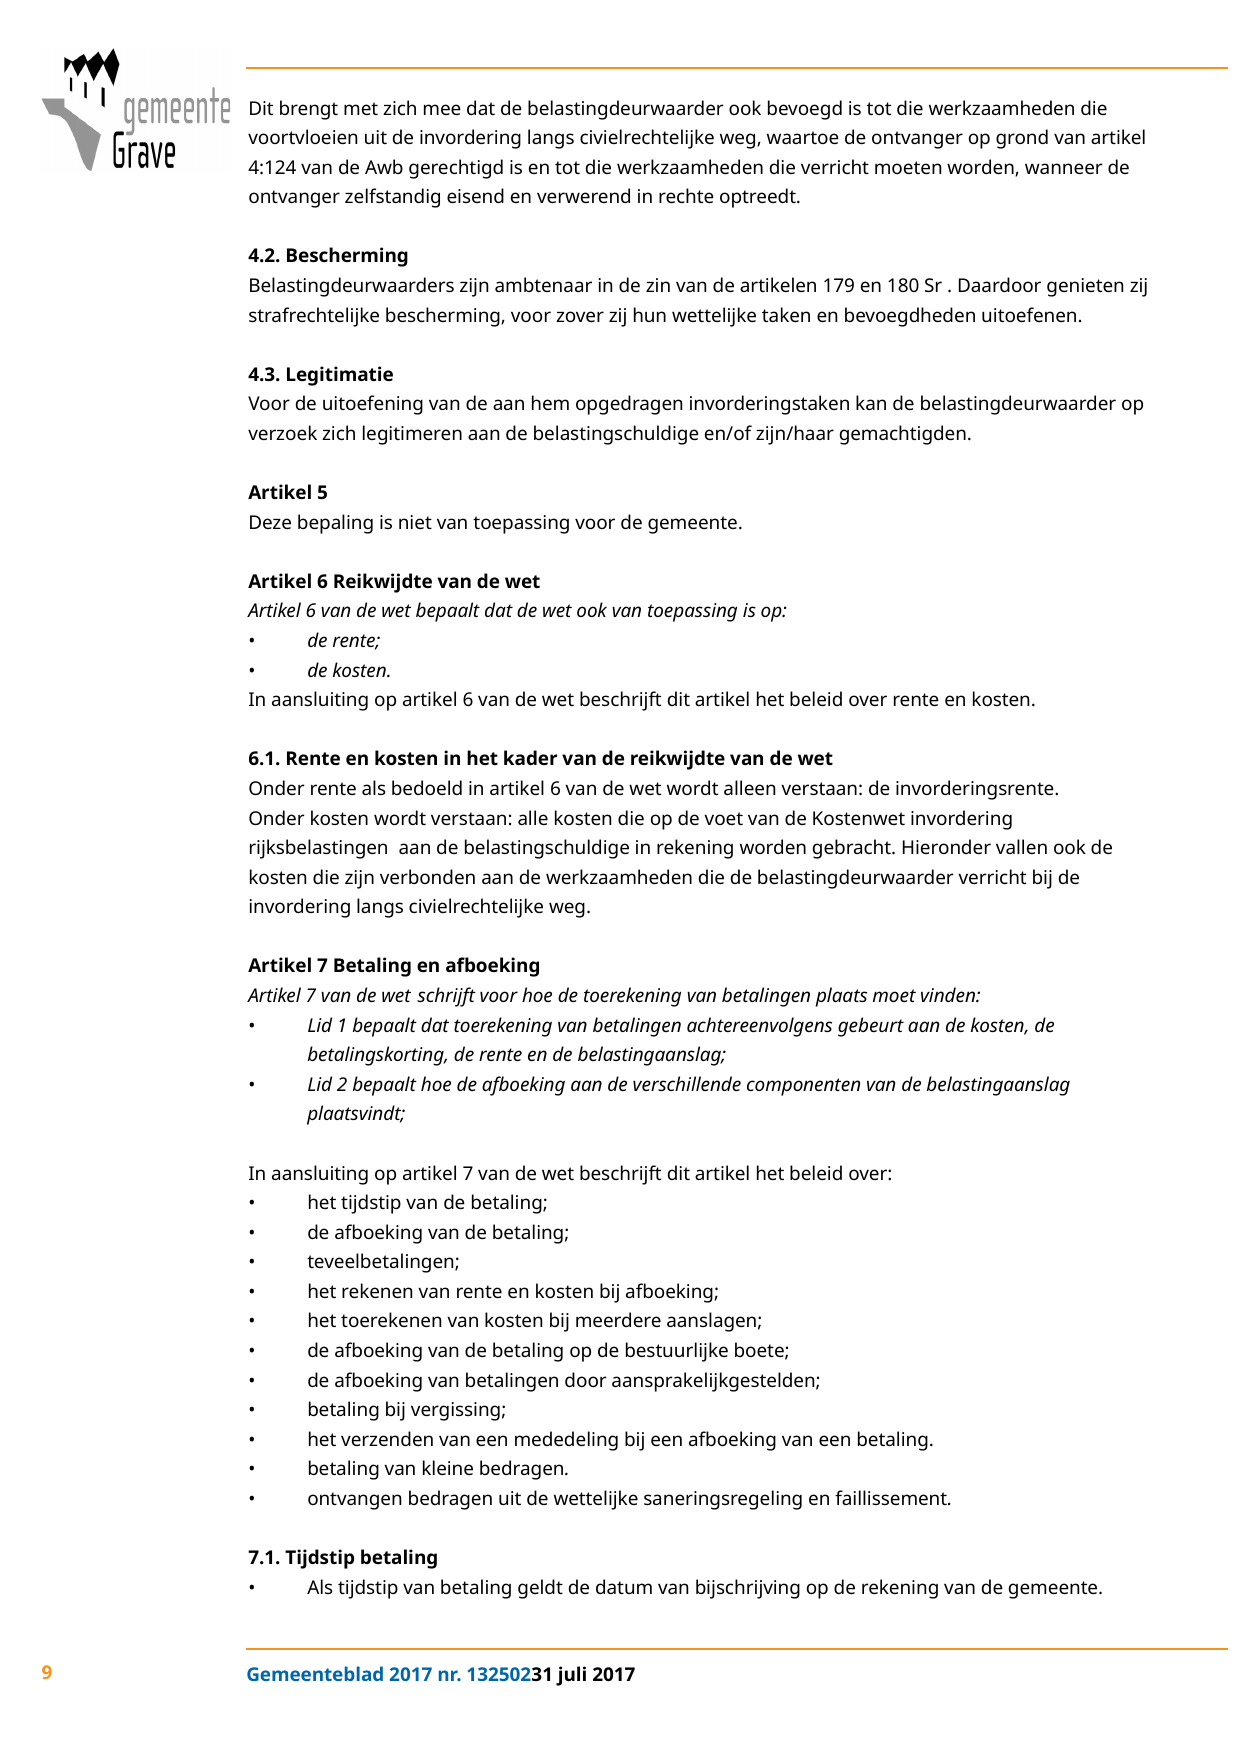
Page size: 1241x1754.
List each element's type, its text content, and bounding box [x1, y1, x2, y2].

picture [41, 47, 231, 172]
list het rekenen van rente en kosten bij afboeking; [248, 1278, 1152, 1304]
text Voor de uitoefening van de aan hem opgedragen invorderingstaken kan de belastingdeurwaarder op verzoek zich legitimeren aan de belastingschuldige en/of zijn/haar gemachtigden. [248, 391, 1152, 446]
text Artikel 6 Reikwijdte van de wet [248, 568, 1152, 594]
text Dit brengt met zich mee dat de belastingdeurwaarder ook bevoegd is tot die werkzaamheden die voortvloeien uit de invordering langs civielrechtelijke weg, waartoe de ontvanger op grond van artikel 4:124 van de Awb gerechtigd is en tot die werkzaamheden die verricht moeten worden, wanneer de ontvanger zelfstandig eisend en verwerend in rechte optreedt. [248, 95, 1152, 209]
list de afboeking van de betaling; [248, 1219, 1152, 1245]
text Onder rente als bedoeld in artikel 6 van de wet wordt alleen verstaan: de invorderingsrente. [248, 775, 1152, 801]
list Als tijdstip van betaling geldt de datum van bijschrijving op de rekening van de gemeente. [248, 1574, 1152, 1600]
text Artikel 5 [248, 479, 1152, 505]
text In aansluiting op artikel 6 van de wet beschrijft dit artikel het beleid over rente en kosten. [248, 686, 1152, 712]
list de afboeking van betalingen door aansprakelijkgestelden; [248, 1367, 1152, 1393]
list ontvangen bedragen uit de wettelijke saneringsregeling en faillissement. [248, 1485, 1152, 1511]
list teveelbetalingen; [248, 1248, 1152, 1274]
list Lid 2 bepaalt hoe de afboeking aan de verschillende componenten van de belastingaanslag plaatsvindt; [248, 1071, 1152, 1126]
text Artikel 6 van de wet bepaalt dat de wet ook van toepassing is op: [248, 598, 1152, 623]
list de kosten. [248, 657, 1152, 683]
list het verzenden van een mededeling bij een afboeking van een betaling. [248, 1426, 1152, 1452]
text 4.3. Legitimatie [248, 361, 1152, 387]
text 7.1. Tijdstip betaling [248, 1544, 1152, 1570]
text 6.1. Rente en kosten in het kader van de reikwijdte van de wet [248, 746, 1152, 771]
list de afboeking van de betaling op de bestuurlijke boete; [248, 1337, 1152, 1363]
text Deze bepaling is niet van toepassing voor de gemeente. [248, 509, 1152, 535]
list Lid 1 bepaalt dat toerekening van betalingen achtereenvolgens gebeurt aan de kosten, de betalingskorting, de rente en de belastingaanslag; [248, 1012, 1152, 1067]
list betaling van kleine bedragen. [248, 1456, 1152, 1481]
list betaling bij vergissing; [248, 1396, 1152, 1422]
list de rente; [248, 627, 1152, 653]
list het toerekenen van kosten bij meerdere aanslagen; [248, 1308, 1152, 1333]
text Artikel 7 van de wet schrijft voor hoe de toerekening van betalingen plaats moet vinden: [248, 982, 1152, 1008]
text Onder kosten wordt verstaan: alle kosten die op de voet van de Kostenwet invordering rijksbelastingen aan de belastingschuldige in rekening worden gebracht. Hieronder vallen ook de kosten die zijn verbonden aan de werkzaamheden die de belastingdeurwaarder verricht bij de invordering langs civielrechtelijke weg. [248, 805, 1152, 919]
text Artikel 7 Betaling en afboeking [248, 953, 1152, 978]
text Belastingdeurwaarders zijn ambtenaar in de zin van de artikelen 179 en 180 Sr . Daardoor genieten zij strafrechtelijke bescherming, voor zover zij hun wettelijke taken en bevoegdheden uitoefenen. [248, 272, 1152, 328]
text 4.2. Bescherming [248, 243, 1152, 268]
text In aansluiting op artikel 7 van de wet beschrijft dit artikel het beleid over: [248, 1160, 1152, 1186]
list het tijdstip van de betaling; [248, 1189, 1152, 1215]
